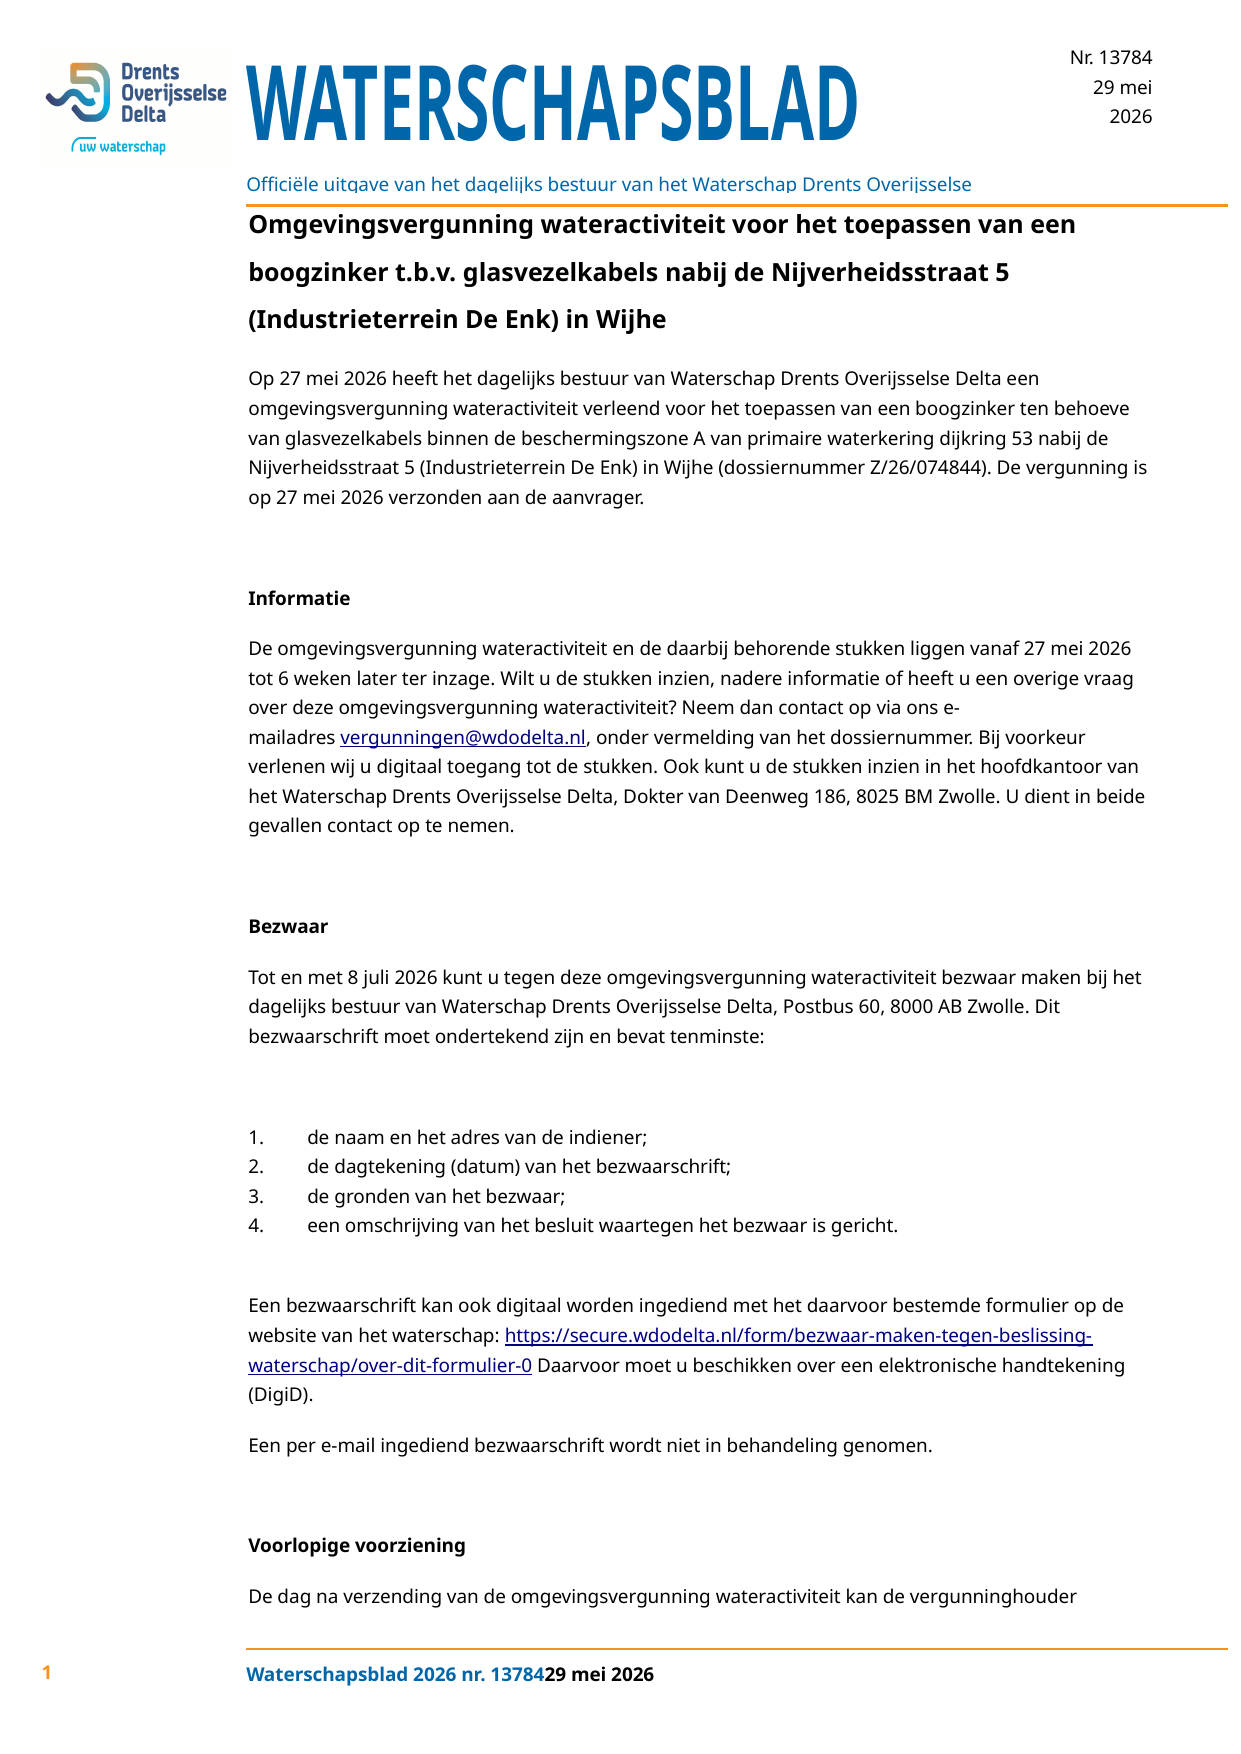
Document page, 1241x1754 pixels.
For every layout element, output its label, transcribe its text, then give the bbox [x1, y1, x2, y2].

text Tot en met 8 juli 2026 kunt u tegen deze omgevingsvergunning wateractiviteit bezwaar maken bij het dagelijks bestuur van Waterschap Drents Overijsselse Delta, Postbus 60, 8000 AB Zwolle. Dit bezwaarschrift moet ondertekend zijn en bevat tenminste: [248, 964, 1152, 1049]
text Omgevingsvergunning wateractiviteit voor het toepassen van een boogzinker t.b.v. glasvezelkabels nabij de Nijverheidsstraat 5 (Industrieterrein De Enk) in Wijhe [248, 207, 1152, 336]
text Een per e-mail ingediend bezwaarschrift wordt niet in behandeling genomen. [248, 1432, 1152, 1457]
list een omschrijving van het besluit waartegen het bezwaar is gericht. [248, 1213, 1152, 1238]
text Voorlopige voorziening [248, 1533, 1152, 1558]
list de dagtekening (datum) van het bezwaarschrift; [248, 1153, 1152, 1179]
list de naam en het adres van de indiener; [248, 1124, 1152, 1149]
list de gronden van het bezwaar; [248, 1183, 1152, 1209]
text Informatie [248, 585, 1152, 610]
text De omgevingsvergunning wateractiviteit en de daarbij behorende stukken liggen vanaf 27 mei 2026 tot 6 weken later ter inzage. Wilt u de stukken inzien, nadere informatie of heeft u een overige vraag over deze omgevingsvergunning wateractiviteit? Neem dan contact op via ons e-mailadres vergunningen@wdodelta.nl, onder vermelding van het dossiernummer. Bij voorkeur verlenen wij u digitaal toegang tot de stukken. Ook kunt u de stukken inzien in het hoofdkantoor van het Waterschap Drents Overijsselse Delta, Dokter van Deenweg 186, 8025 BM Zwolle. U dient in beide gevallen contact op te nemen. [248, 635, 1152, 838]
text Bezwaar [248, 913, 1152, 939]
text Op 27 mei 2026 heeft het dagelijks bestuur van Waterschap Drents Overijsselse Delta een omgevingsvergunning wateractiviteit verleend voor het toepassen van een boogzinker ten behoeve van glasvezelkabels binnen de beschermingszone A van primaire waterkering dijkring 53 nabij de Nijverheidsstraat 5 (Industrieterrein De Enk) in Wijhe (dossiernummer Z/26/074844). De vergunning is op 27 mei 2026 verzonden aan de aanvrager. [248, 366, 1152, 509]
text De dag na verzending van de omgevingsvergunning wateractiviteit kan de vergunninghouder [248, 1583, 1152, 1609]
picture [41, 47, 231, 172]
text Een bezwaarschrift kan ook digitaal worden ingediend met het daarvoor bestemde formulier op de website van het waterschap: https://secure.wdodelta.nl/form/bezwaar-maken-tegen-beslissing-waterschap/over-dit-formulier-0 Daarvoor moet u beschikken over een elektronische handtekening (DigiD). [248, 1293, 1152, 1407]
